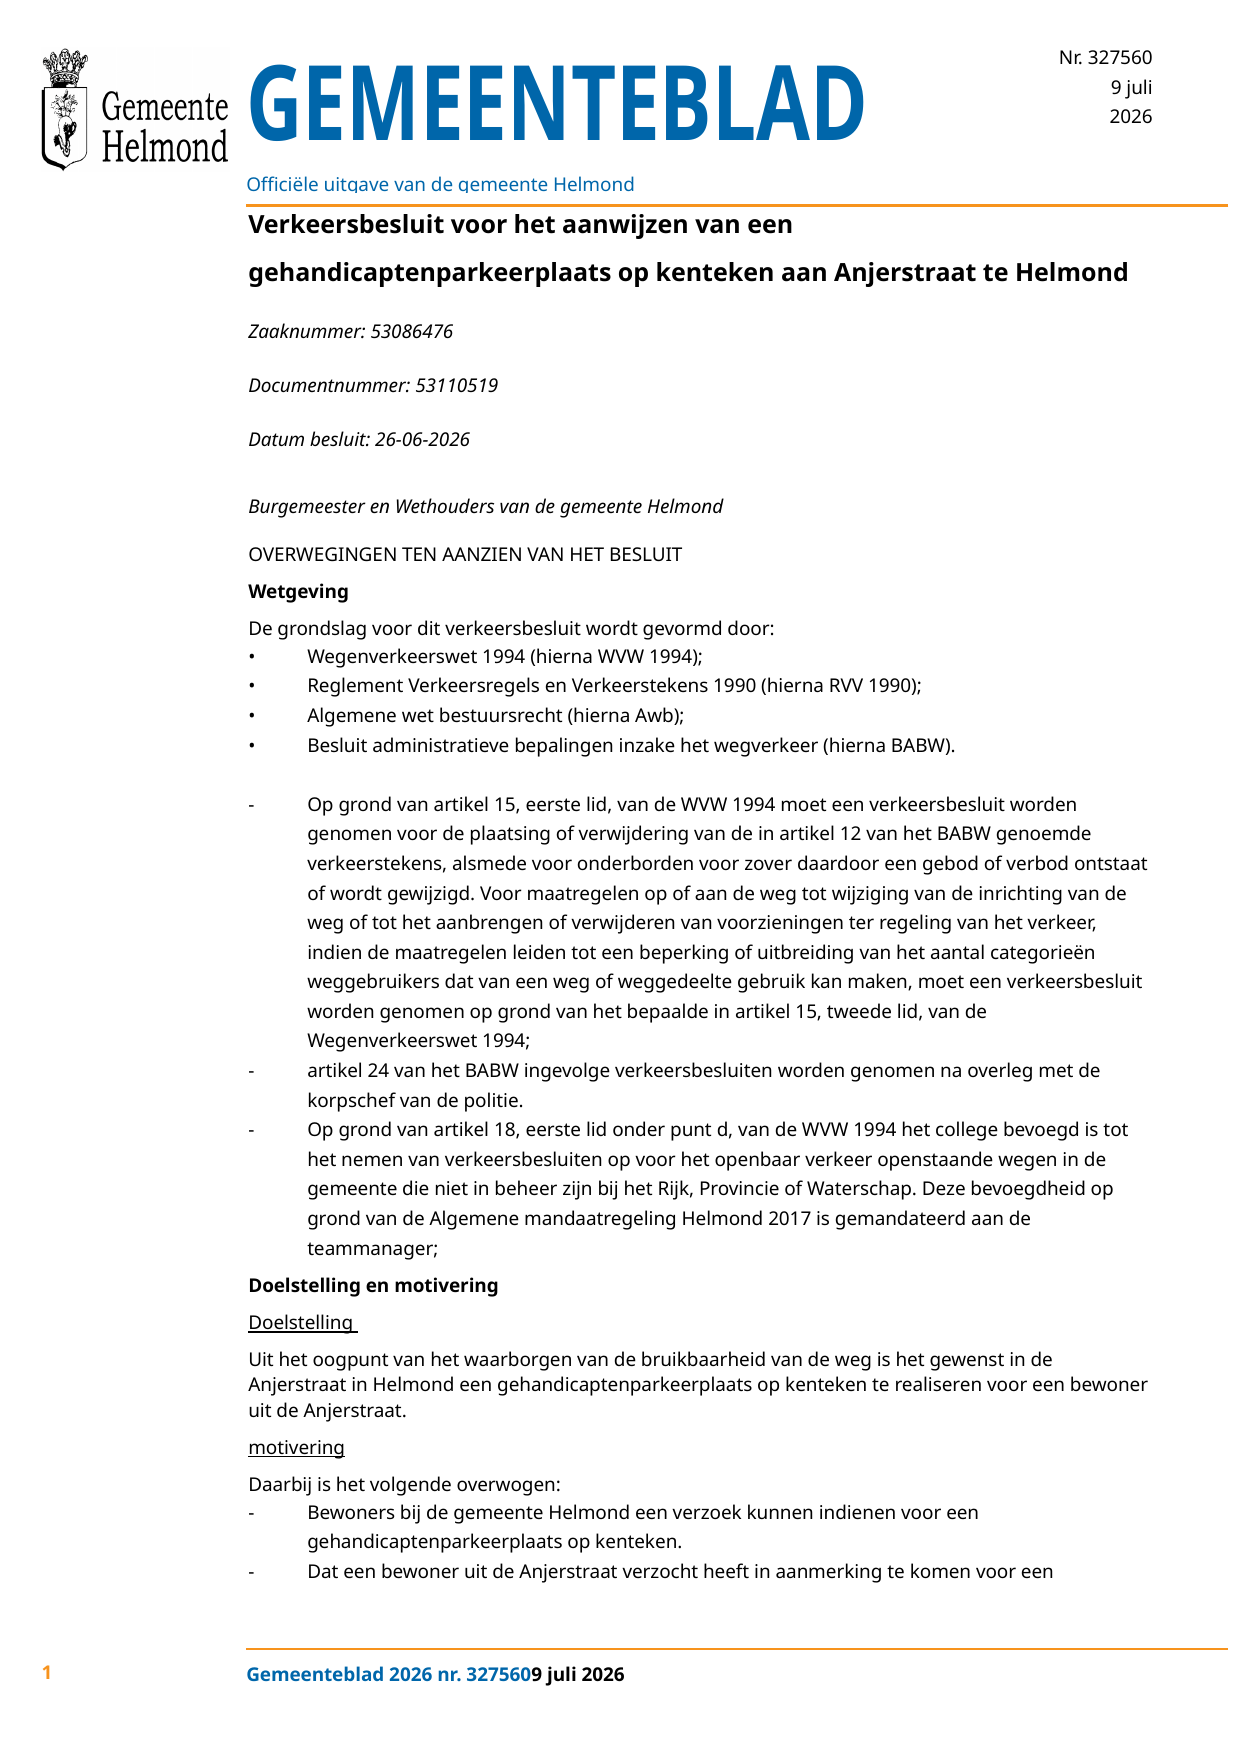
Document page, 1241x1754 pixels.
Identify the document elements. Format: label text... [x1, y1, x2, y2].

list Reglement Verkeersregels en Verkeerstekens 1990 (hierna RVV 1990); [248, 673, 1152, 698]
list artikel 24 van het BABW ingevolge verkeersbesluiten worden genomen na overleg met de korpschef van de politie. [248, 1057, 1152, 1112]
picture [41, 47, 231, 172]
text Zaaknummer: 53086476 [248, 318, 1152, 344]
text OVERWEGINGEN TEN AANZIEN VAN HET BESLUIT [248, 541, 1152, 567]
text Datum besluit: 26-06-2026 [248, 426, 1152, 452]
text Doelstelling [248, 1309, 1152, 1335]
list Op grond van artikel 15, eerste lid, van de WVW 1994 moet een verkeersbesluit worden genomen voor de plaatsing of verwijdering van de in artikel 12 van het BABW genoemde verkeerstekens, alsmede voor onderborden voor zover daardoor een gebod of verbod ontstaat of wordt gewijzigd. Voor maatregelen op of aan de weg tot wijziging van de inrichting van de weg of tot het aanbrengen of verwijderen van voorzieningen ter regeling van het verkeer, indien de maatregelen leiden tot een beperking of uitbreiding van het aantal categorieën weggebruikers dat van een weg of weggedeelte gebruik kan maken, moet een verkeersbesluit worden genomen op grond van het bepaalde in artikel 15, tweede lid, van de Wegenverkeerswet 1994; [248, 791, 1152, 1053]
text motivering [248, 1434, 1152, 1460]
list Wegenverkeerswet 1994 (hierna WVW 1994); [248, 643, 1152, 669]
text Daarbij is het volgende overwogen: [248, 1471, 1152, 1496]
text Burgemeester en Wethouders van de gemeente Helmond [248, 494, 1152, 519]
text Documentnummer: 53110519 [248, 372, 1152, 398]
text Wetgeving [248, 578, 1152, 604]
list Dat een bewoner uit de Anjerstraat verzocht heeft in aanmerking te komen voor een [248, 1558, 1152, 1584]
list Algemene wet bestuursrecht (hierna Awb); [248, 702, 1152, 728]
text Doelstelling en motivering [248, 1273, 1152, 1298]
text Uit het oogpunt van het waarborgen van de bruikbaarheid van de weg is het gewenst in de Anjerstraat in Helmond een gehandicaptenparkeerplaats op kenteken te realiseren voor een bewoner uit de Anjerstraat. [248, 1346, 1152, 1423]
text Verkeersbesluit voor het aanwijzen van een gehandicaptenparkeerplaats op kenteken aan Anjerstraat te Helmond [248, 207, 1152, 288]
list Bewoners bij de gemeente Helmond een verzoek kunnen indienen voor een gehandicaptenparkeerplaats op kenteken. [248, 1499, 1152, 1554]
text De grondslag voor dit verkeersbesluit wordt gevormd door: [248, 615, 1152, 640]
list Besluit administratieve bepalingen inzake het wegverkeer (hierna BABW). [248, 732, 1152, 757]
list Op grond van artikel 18, eerste lid onder punt d, van de WVW 1994 het college bevoegd is tot het nemen van verkeersbesluiten op voor het openbaar verkeer openstaande wegen in de gemeente die niet in beheer zijn bij het Rijk, Provincie of Waterschap. Deze bevoegdheid op grond van de Algemene mandaatregeling Helmond 2017 is gemandateerd aan de teammanager; [248, 1116, 1152, 1260]
